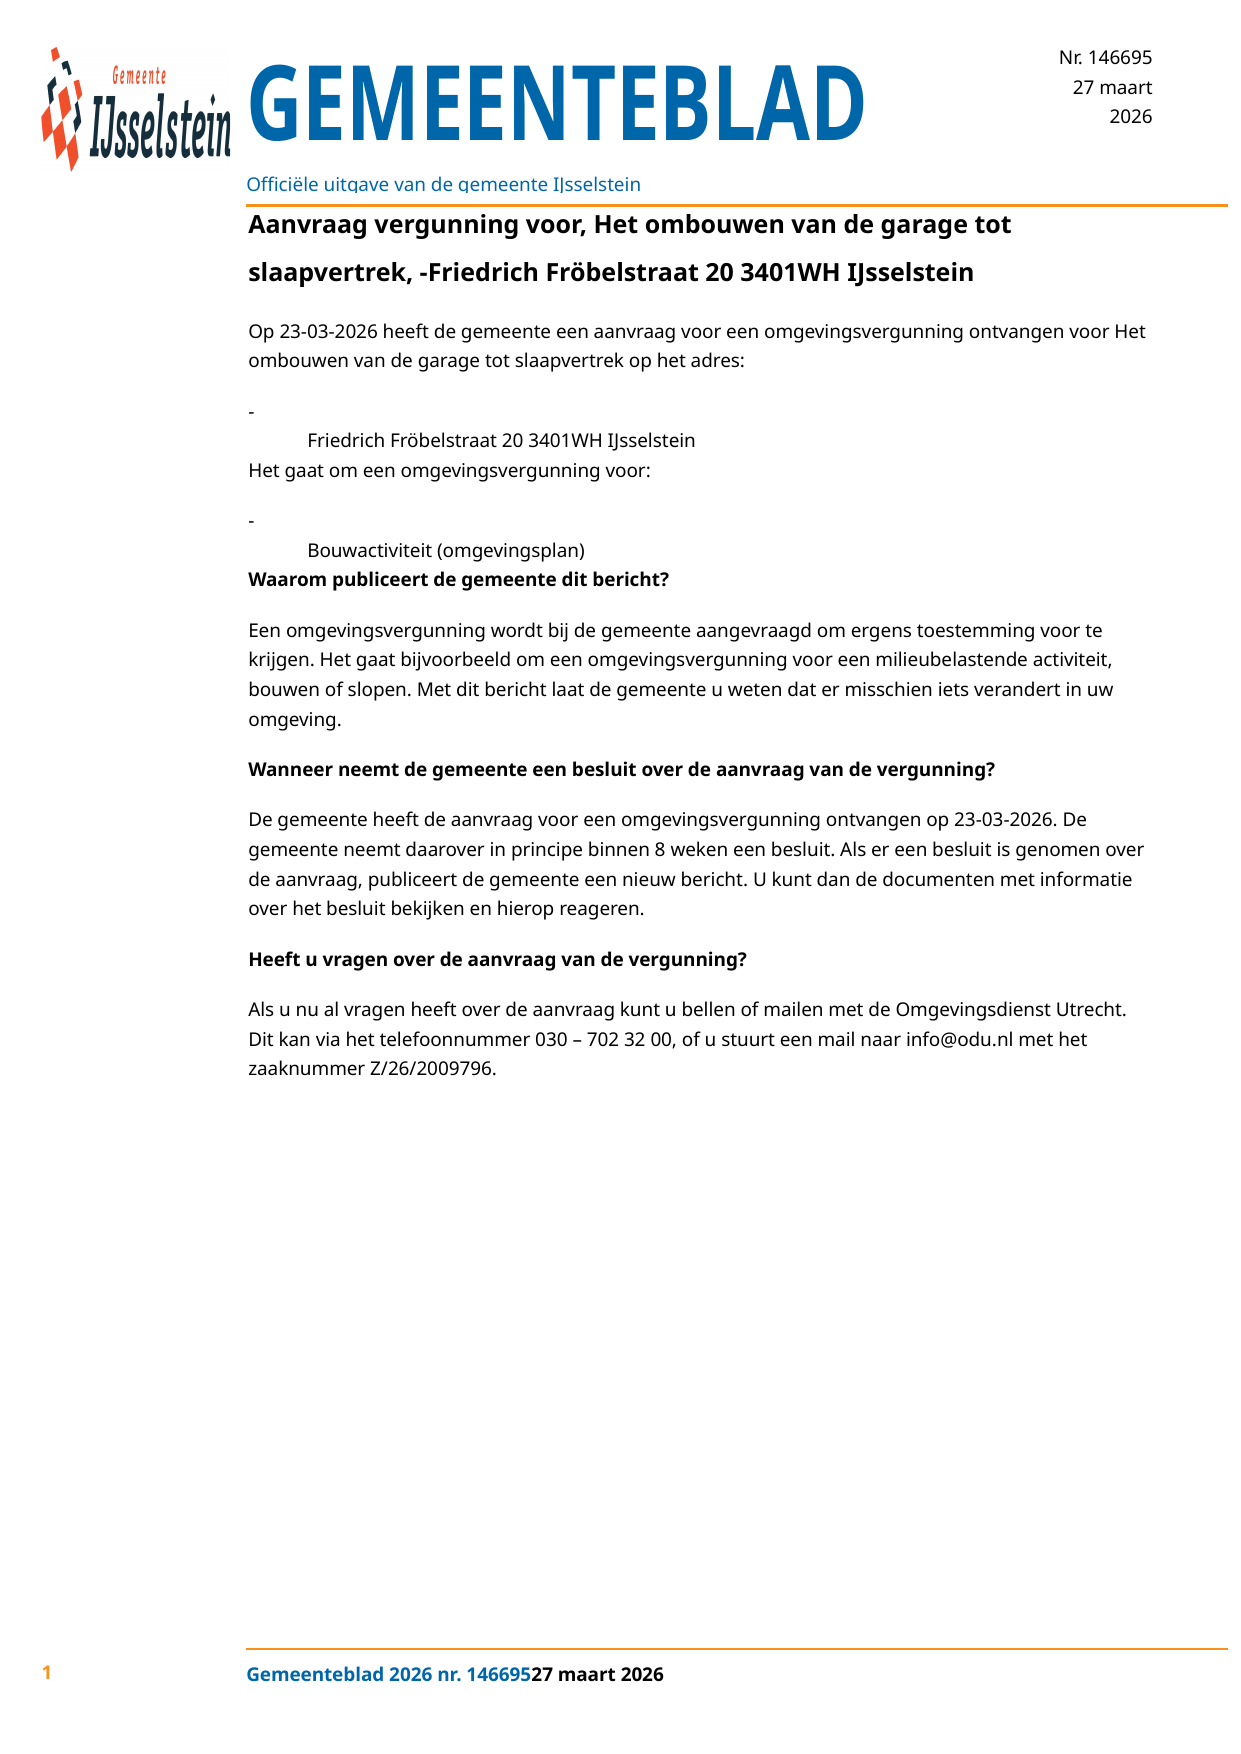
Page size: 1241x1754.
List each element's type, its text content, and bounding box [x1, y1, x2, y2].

list Friedrich Fröbelstraat 20 3401WH IJsselstein [248, 427, 1152, 453]
list Bouwactiviteit (omgevingsplan) [248, 537, 1152, 563]
text Als u nu al vragen heeft over de aanvraag kunt u bellen of mailen met de Omgevingsdienst Utrecht. Dit kan via het telefoonnummer 030 – 702 32 00, of u stuurt een mail naar info@odu.nl met het zaaknummer Z/26/2009796. [248, 996, 1152, 1081]
text Wanneer neemt de gemeente een besluit over de aanvraag van de vergunning? [248, 756, 1152, 782]
text Aanvraag vergunning voor, Het ombouwen van de garage tot slaapvertrek, -Friedrich Fröbelstraat 20 3401WH IJsselstein [248, 207, 1152, 288]
text Waarom publiceert de gemeente dit bericht? [248, 567, 1152, 592]
text Heeft u vragen over de aanvraag van de vergunning? [248, 946, 1152, 972]
text De gemeente heeft de aanvraag voor een omgevingsvergunning ontvangen op 23-03-2026. De gemeente neemt daarover in principe binnen 8 weken een besluit. Als er een besluit is genomen over de aanvraag, publiceert de gemeente een nieuw bericht. U kunt dan de documenten met informatie over het besluit bekijken en hierop reageren. [248, 807, 1152, 921]
text Een omgevingsvergunning wordt bij de gemeente aangevraagd om ergens toestemming voor te krijgen. Het gaat bijvoorbeeld om een omgevingsvergunning voor een milieubelastende activiteit, bouwen of slopen. Met dit bericht laat de gemeente u weten dat er misschien iets verandert in uw omgeving. [248, 617, 1152, 732]
text Op 23-03-2026 heeft de gemeente een aanvraag voor een omgevingsvergunning ontvangen voor Het ombouwen van de garage tot slaapvertrek op het adres: [248, 318, 1152, 373]
text Het gaat om een omgevingsvergunning voor: [248, 457, 1152, 483]
picture [41, 47, 231, 172]
